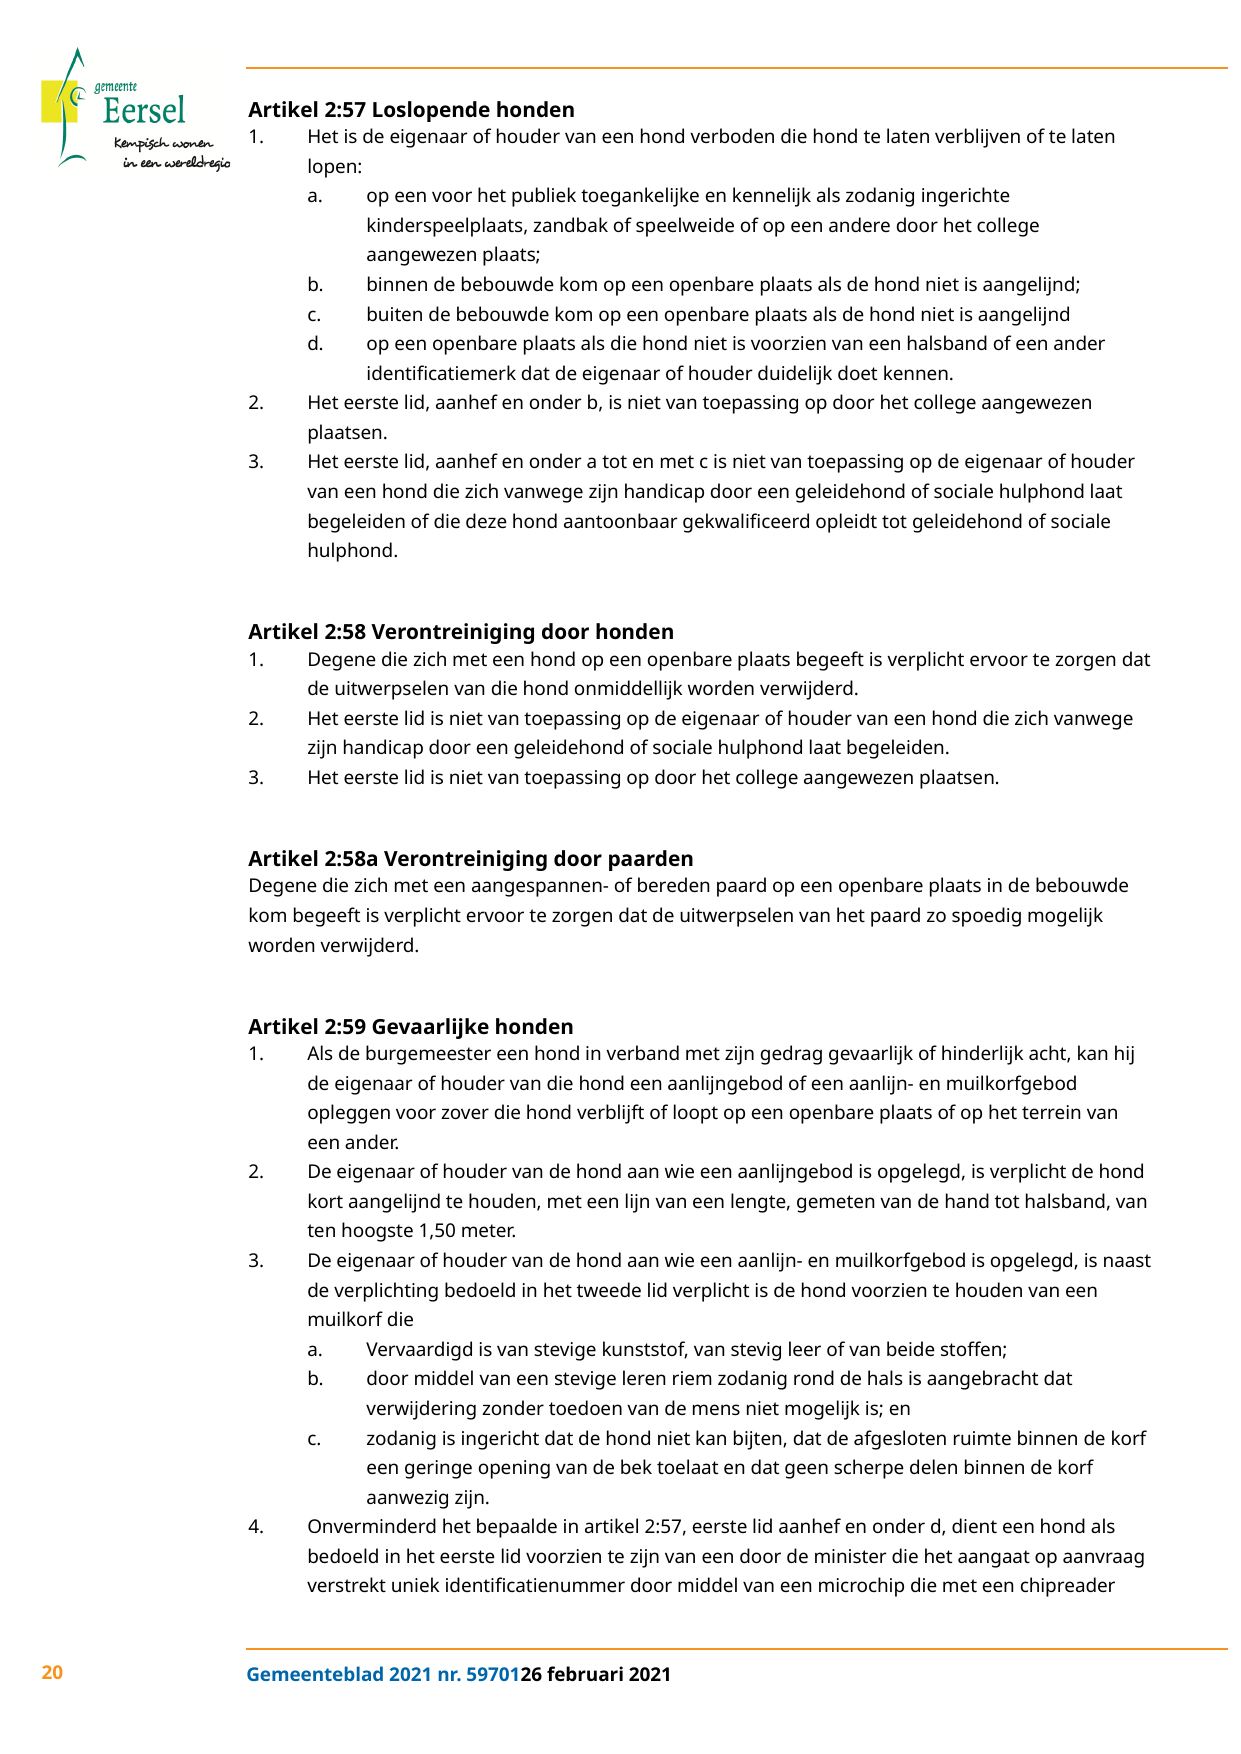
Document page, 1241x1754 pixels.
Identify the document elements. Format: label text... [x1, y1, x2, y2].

list Het eerste lid, aanhef en onder b, is niet van toepassing op door het college aangewezen plaatsen. [248, 389, 1152, 445]
text Artikel 2:58 Verontreiniging door honden [248, 617, 1152, 646]
list Als de burgemeester een hond in verband met zijn gedrag gevaarlijk of hinderlijk acht, kan hij de eigenaar of houder van die hond een aanlijngebod of een aanlijn- en muilkorfgebod opleggen voor zover die hond verblijft of loopt op een openbare plaats of op het terrein van een ander. [248, 1040, 1152, 1155]
list Degene die zich met een hond op een openbare plaats begeeft is verplicht ervoor te zorgen dat de uitwerpselen van die hond onmiddellijk worden verwijderd. [248, 646, 1152, 701]
list Vervaardigd is van stevige kunststof, van stevig leer of van beide stoffen; [307, 1336, 1152, 1362]
list Het eerste lid is niet van toepassing op de eigenaar of houder van een hond die zich vanwege zijn handicap door een geleidehond of sociale hulphond laat begeleiden. [248, 705, 1152, 760]
list zodanig is ingericht dat de hond niet kan bijten, dat de afgesloten ruimte binnen de korf een geringe opening van de bek toelaat en dat geen scherpe delen binnen de korf aanwezig zijn. [307, 1425, 1152, 1510]
list Het eerste lid, aanhef en onder a tot en met c is niet van toepassing op de eigenaar of houder van een hond die zich vanwege zijn handicap door een geleidehond of sociale hulphond laat begeleiden of die deze hond aantoonbaar gekwalificeerd opleidt tot geleidehond of sociale hulphond. [248, 449, 1152, 563]
list De eigenaar of houder van de hond aan wie een aanlijn- en muilkorfgebod is opgelegd, is naast de verplichting bedoeld in het tweede lid verplicht is de hond voorzien te houden van een muilkorf die [248, 1247, 1152, 1332]
list buiten de bebouwde kom op een openbare plaats als de hond niet is aangelijnd [307, 301, 1152, 326]
picture [41, 47, 231, 172]
text Degene die zich met een aangespannen- of bereden paard op een openbare plaats in de bebouwde kom begeeft is verplicht ervoor te zorgen dat de uitwerpselen van het paard zo spoedig mogelijk worden verwijderd. [248, 873, 1152, 957]
list Het is de eigenaar of houder van een hond verboden die hond te laten verblijven of te laten lopen: [248, 123, 1152, 178]
list Onverminderd het bepaalde in artikel 2:57, eerste lid aanhef en onder d, dient een hond als bedoeld in het eerste lid voorzien te zijn van een door de minister die het aangaat op aanvraag verstrekt uniek identificatienummer door middel van een microchip die met een chipreader [248, 1513, 1152, 1598]
list De eigenaar of houder van de hond aan wie een aanlijngebod is opgelegd, is verplicht de hond kort aangelijnd te houden, met een lijn van een lengte, gemeten van de hand tot halsband, van ten hoogste 1,50 meter. [248, 1158, 1152, 1243]
text Artikel 2:58a Verontreiniging door paarden [248, 844, 1152, 873]
list Het eerste lid is niet van toepassing op door het college aangewezen plaatsen. [248, 764, 1152, 790]
list op een openbare plaats als die hond niet is voorzien van een halsband of een ander identificatiemerk dat de eigenaar of houder duidelijk doet kennen. [307, 330, 1152, 386]
text Artikel 2:57 Loslopende honden [248, 95, 1152, 123]
list door middel van een stevige leren riem zodanig rond de hals is aangebracht dat verwijdering zonder toedoen van de mens niet mogelijk is; en [307, 1366, 1152, 1421]
list op een voor het publiek toegankelijke en kennelijk als zodanig ingerichte kinderspeelplaats, zandbak of speelweide of op een andere door het college aangewezen plaats; [307, 182, 1152, 267]
list binnen de bebouwde kom op een openbare plaats als de hond niet is aangelijnd; [307, 271, 1152, 297]
text Artikel 2:59 Gevaarlijke honden [248, 1012, 1152, 1040]
